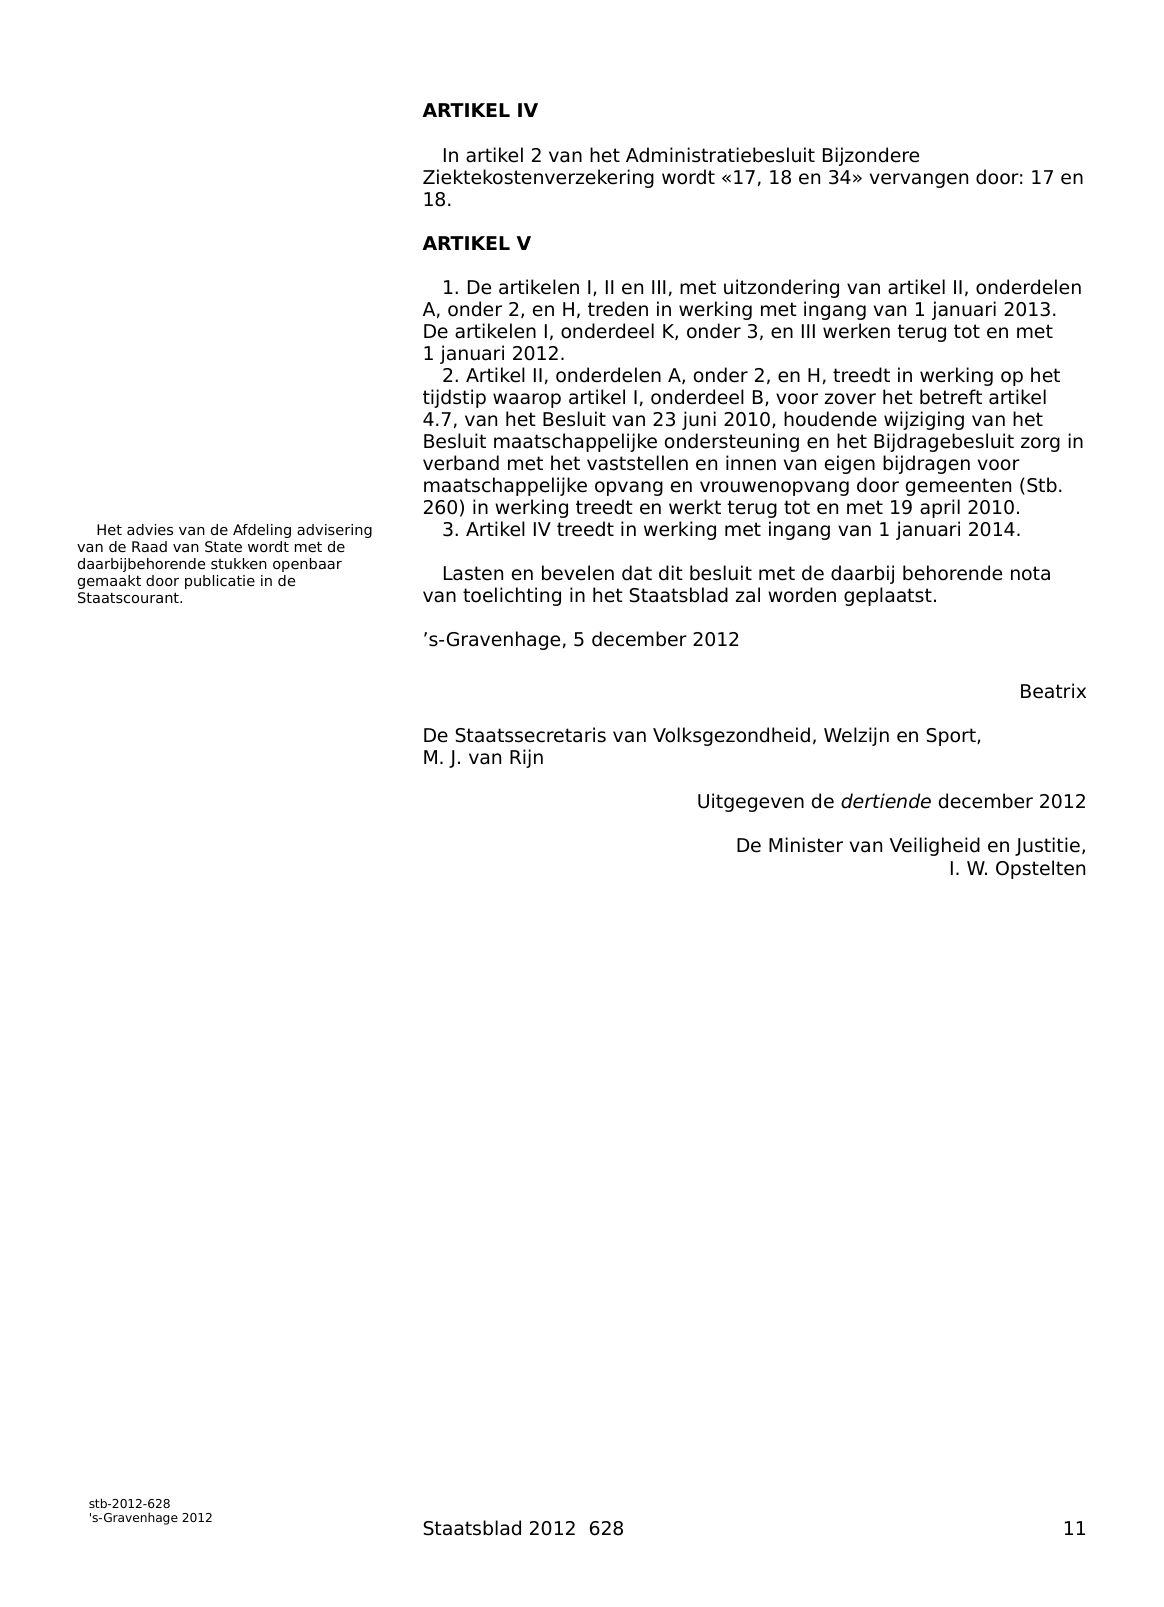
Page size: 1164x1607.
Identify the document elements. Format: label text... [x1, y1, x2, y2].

text Beatrix [422, 681, 1087, 703]
text Het advies van de Afdeling advisering van de Raad van State wordt met de daarbijbehorende stukken openbaar gemaakt door publicatie in de Staatscourant. [77, 522, 396, 607]
text 2. Artikel II, onderdelen A, onder 2, en H, treedt in werking op het tijdstip waarop artikel I, onderdeel B, voor zover het betreft artikel 4.7, van het Besluit van 23 juni 2010, houdende wijziging van het Besluit maatschappelijke ondersteuning en het Bijdragebesluit zorg in verband met het vaststellen en innen van eigen bijdragen voor maatschappelijke opvang en vrouwenopvang door gemeenten (Stb. 260) in werking treedt en werkt terug tot en met 19 april 2010. [422, 365, 1087, 519]
text 's-Gravenhage 2012 [88, 1511, 323, 1525]
text Uitgegeven de dertiende december 2012 [422, 791, 1087, 813]
text 1. De artikelen I, II en III, met uitzondering van artikel II, onderdelen A, onder 2, en H, treden in werking met ingang van 1 januari 2013. De artikelen I, onderdeel K, onder 3, en III werken terug tot en met 1 januari 2012. [422, 277, 1087, 365]
text stb-2012-628 [88, 1497, 323, 1511]
text De Staatssecretaris van Volksgezondheid, Welzijn en Sport, M. J. van Rijn [422, 725, 1087, 769]
subtitle ARTIKEL V [422, 233, 1087, 255]
text Lasten en bevelen dat dit besluit met de daarbij behorende nota van toelichting in het Staatsblad zal worden geplaatst. [422, 563, 1087, 607]
text ’s-Gravenhage, 5 december 2012 [422, 629, 1087, 651]
text In artikel 2 van het Administratiebesluit Bijzondere Ziektekostenverzekering wordt «17, 18 en 34» vervangen door: 17 en 18. [422, 144, 1087, 211]
text De Minister van Veiligheid en Justitie, I. W. Opstelten [422, 835, 1087, 879]
text 3. Artikel IV treedt in werking met ingang van 1 januari 2014. [422, 519, 1087, 541]
subtitle ARTIKEL IV [422, 100, 1087, 122]
